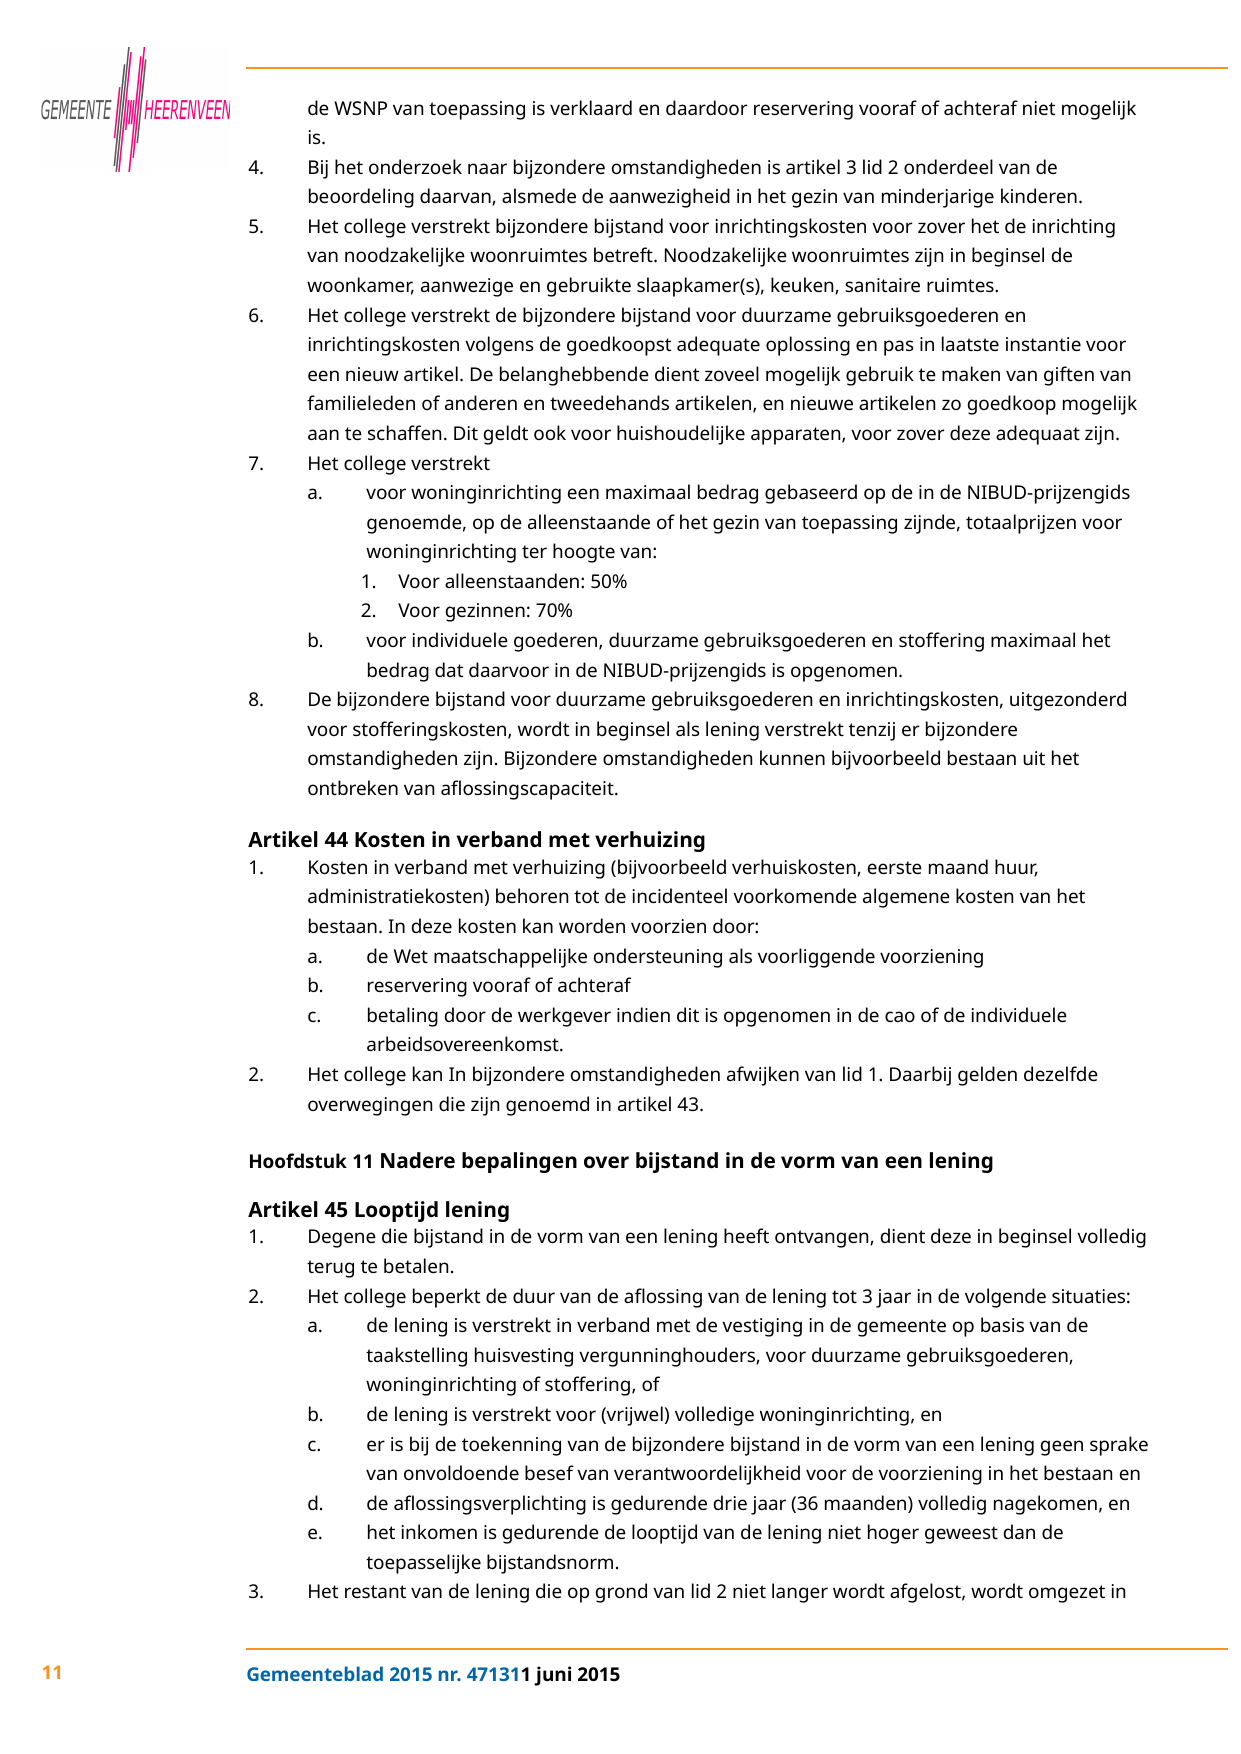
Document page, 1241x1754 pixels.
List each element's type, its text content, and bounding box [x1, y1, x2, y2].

text Artikel 44 Kosten in verband met verhuizing [248, 826, 1152, 854]
list betaling door de werkgever indien dit is opgenomen in de cao of de individuele arbeidsovereenkomst. [307, 1002, 1152, 1057]
list de aflossingsverplichting is gedurende drie jaar (36 maanden) volledig nagekomen, en [307, 1490, 1152, 1516]
text Artikel 45 Looptijd lening [248, 1195, 1152, 1224]
list Degene die bijstand in de vorm van een lening heeft ontvangen, dient deze in beginsel volledig terug te betalen. [248, 1224, 1152, 1279]
list Het college verstrekt de bijzondere bijstand voor duurzame gebruiksgoederen en inrichtingskosten volgens de goedkoopst adequate oplossing en pas in laatste instantie voor een nieuw artikel. De belanghebbende dient zoveel mogelijk gebruik te maken van giften van familieleden of anderen en tweedehands artikelen, en nieuwe artikelen zo goedkoop mogelijk aan te schaffen. Dit geldt ook voor huishoudelijke apparaten, voor zover deze adequaat zijn. [248, 302, 1152, 446]
list voor individuele goederen, duurzame gebruiksgoederen en stoffering maximaal het bedrag dat daarvoor in de NIBUD-prijzengids is opgenomen. [307, 627, 1152, 683]
list Voor gezinnen: 70% [361, 598, 1152, 623]
list Het college verstrekt bijzondere bijstand voor inrichtingskosten voor zover het de inrichting van noodzakelijke woonruimtes betreft. Noodzakelijke woonruimtes zijn in beginsel de woonkamer, aanwezige en gebruikte slaapkamer(s), keuken, sanitaire ruimtes. [248, 213, 1152, 298]
list het inkomen is gedurende de looptijd van de lening niet hoger geweest dan de toepasselijke bijstandsnorm. [307, 1519, 1152, 1575]
text Hoofdstuk 11 Nadere bepalingen over bijstand in de vorm van een lening [248, 1146, 1152, 1174]
list Voor alleenstaanden: 50% [361, 568, 1152, 594]
picture [41, 47, 231, 172]
list Bij het onderzoek naar bijzondere omstandigheden is artikel 3 lid 2 onderdeel van de beoordeling daarvan, alsmede de aanwezigheid in het gezin van minderjarige kinderen. [248, 154, 1152, 209]
list voor woninginrichting een maximaal bedrag gebaseerd op de in de NIBUD-prijzengids genoemde, op de alleenstaande of het gezin van toepassing zijnde, totaalprijzen voor woninginrichting ter hoogte van: [307, 479, 1152, 564]
list reservering vooraf of achteraf [307, 972, 1152, 998]
list De bijzondere bijstand voor duurzame gebruiksgoederen en inrichtingskosten, uitgezonderd voor stofferingskosten, wordt in beginsel als lening verstrekt tenzij er bijzondere omstandigheden zijn. Bijzondere omstandigheden kunnen bijvoorbeeld bestaan uit het ontbreken van aflossingscapaciteit. [248, 686, 1152, 801]
list de WSNP van toepassing is verklaard en daardoor reservering vooraf of achteraf niet mogelijk is. [248, 95, 1152, 150]
list de lening is verstrekt voor (vrijwel) volledige woninginrichting, en [307, 1401, 1152, 1427]
list Het college verstrekt [248, 450, 1152, 476]
list Het college beperkt de duur van de aflossing van de lening tot 3 jaar in de volgende situaties: [248, 1283, 1152, 1309]
list de lening is verstrekt in verband met de vestiging in de gemeente op basis van de taakstelling huisvesting vergunninghouders, voor duurzame gebruiksgoederen, woninginrichting of stoffering, of [307, 1312, 1152, 1397]
list Het college kan In bijzondere omstandigheden afwijken van lid 1. Daarbij gelden dezelfde overwegingen die zijn genoemd in artikel 43. [248, 1061, 1152, 1116]
list Het restant van de lening die op grond van lid 2 niet langer wordt afgelost, wordt omgezet in [248, 1579, 1152, 1604]
list de Wet maatschappelijke ondersteuning als voorliggende voorziening [307, 943, 1152, 968]
list er is bij de toekenning van de bijzondere bijstand in de vorm van een lening geen sprake van onvoldoende besef van verantwoordelijkheid voor de voorziening in het bestaan en [307, 1431, 1152, 1486]
list Kosten in verband met verhuizing (bijvoorbeeld verhuiskosten, eerste maand huur, administratiekosten) behoren tot de incidenteel voorkomende algemene kosten van het bestaan. In deze kosten kan worden voorzien door: [248, 854, 1152, 939]
